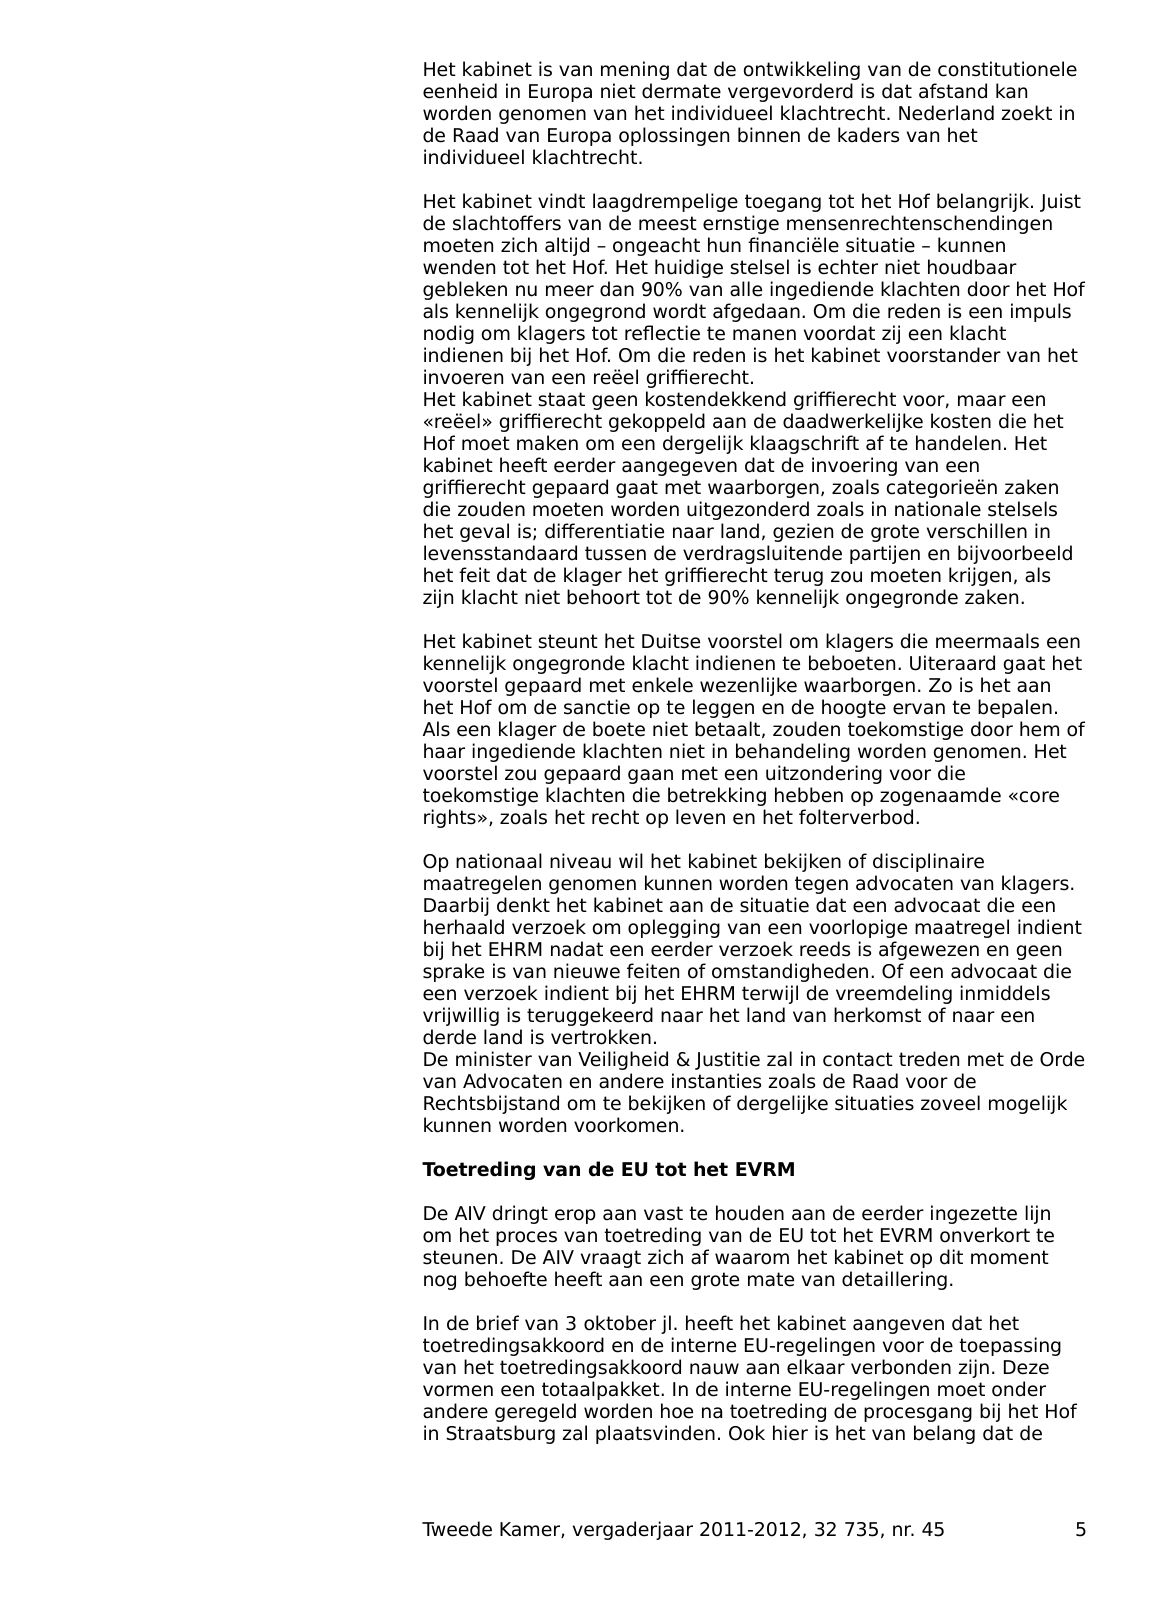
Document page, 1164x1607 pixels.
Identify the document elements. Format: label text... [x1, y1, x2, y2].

subtitle Toetreding van de EU tot het EVRM [422, 1159, 1087, 1181]
text Het kabinet vindt laagdrempelige toegang tot het Hof belangrijk. Juist de slachtoffers van de meest ernstige mensenrechtenschendingen moeten zich altijd – ongeacht hun financiële situatie – kunnen wenden tot het Hof. Het huidige stelsel is echter niet houdbaar gebleken nu meer dan 90% van alle ingediende klachten door het Hof als kennelijk ongegrond wordt afgedaan. Om die reden is een impuls nodig om klagers tot reflectie te manen voordat zij een klacht indienen bij het Hof. Om die reden is het kabinet voorstander van het invoeren van een reëel griffierecht. [422, 191, 1087, 389]
text In de brief van 3 oktober jl. heeft het kabinet aangeven dat het toetredingsakkoord en de interne EU-regelingen voor de toepassing van het toetredingsakkoord nauw aan elkaar verbonden zijn. Deze vormen een totaalpakket. In de interne EU-regelingen moet onder andere geregeld worden hoe na toetreding de procesgang bij het Hof in Straatsburg zal plaatsvinden. Ook hier is het van belang dat de [422, 1313, 1087, 1445]
text Het kabinet staat geen kostendekkend griffierecht voor, maar een «reëel» griffierecht gekoppeld aan de daadwerkelijke kosten die het Hof moet maken om een dergelijk klaagschrift af te handelen. Het kabinet heeft eerder aangegeven dat de invoering van een griffierecht gepaard gaat met waarborgen, zoals categorieën zaken die zouden moeten worden uitgezonderd zoals in nationale stelsels het geval is; differentiatie naar land, gezien de grote verschillen in levensstandaard tussen de verdragsluitende partijen en bijvoorbeeld het feit dat de klager het griffierecht terug zou moeten krijgen, als zijn klacht niet behoort tot de 90% kennelijk ongegronde zaken. [422, 389, 1087, 609]
text Het kabinet is van mening dat de ontwikkeling van de constitutionele eenheid in Europa niet dermate vergevorderd is dat afstand kan worden genomen van het individueel klachtrecht. Nederland zoekt in de Raad van Europa oplossingen binnen de kaders van het individueel klachtrecht. [422, 59, 1087, 169]
text Op nationaal niveau wil het kabinet bekijken of disciplinaire maatregelen genomen kunnen worden tegen advocaten van klagers. Daarbij denkt het kabinet aan de situatie dat een advocaat die een herhaald verzoek om oplegging van een voorlopige maatregel indient bij het EHRM nadat een eerder verzoek reeds is afgewezen en geen sprake is van nieuwe feiten of omstandigheden. Of een advocaat die een verzoek indient bij het EHRM terwijl de vreemdeling inmiddels vrijwillig is teruggekeerd naar het land van herkomst of naar een derde land is vertrokken. [422, 851, 1087, 1049]
text De minister van Veiligheid & Justitie zal in contact treden met de Orde van Advocaten en andere instanties zoals de Raad voor de Rechtsbijstand om te bekijken of dergelijke situaties zoveel mogelijk kunnen worden voorkomen. [422, 1049, 1087, 1137]
text De AIV dringt erop aan vast te houden aan de eerder ingezette lijn om het proces van toetreding van de EU tot het EVRM onverkort te steunen. De AIV vraagt zich af waarom het kabinet op dit moment nog behoefte heeft aan een grote mate van detaillering. [422, 1203, 1087, 1291]
text Het kabinet steunt het Duitse voorstel om klagers die meermaals een kennelijk ongegronde klacht indienen te beboeten. Uiteraard gaat het voorstel gepaard met enkele wezenlijke waarborgen. Zo is het aan het Hof om de sanctie op te leggen en de hoogte ervan te bepalen. Als een klager de boete niet betaalt, zouden toekomstige door hem of haar ingediende klachten niet in behandeling worden genomen. Het voorstel zou gepaard gaan met een uitzondering voor die toekomstige klachten die betrekking hebben op zogenaamde «core rights», zoals het recht op leven en het folterverbod. [422, 631, 1087, 829]
